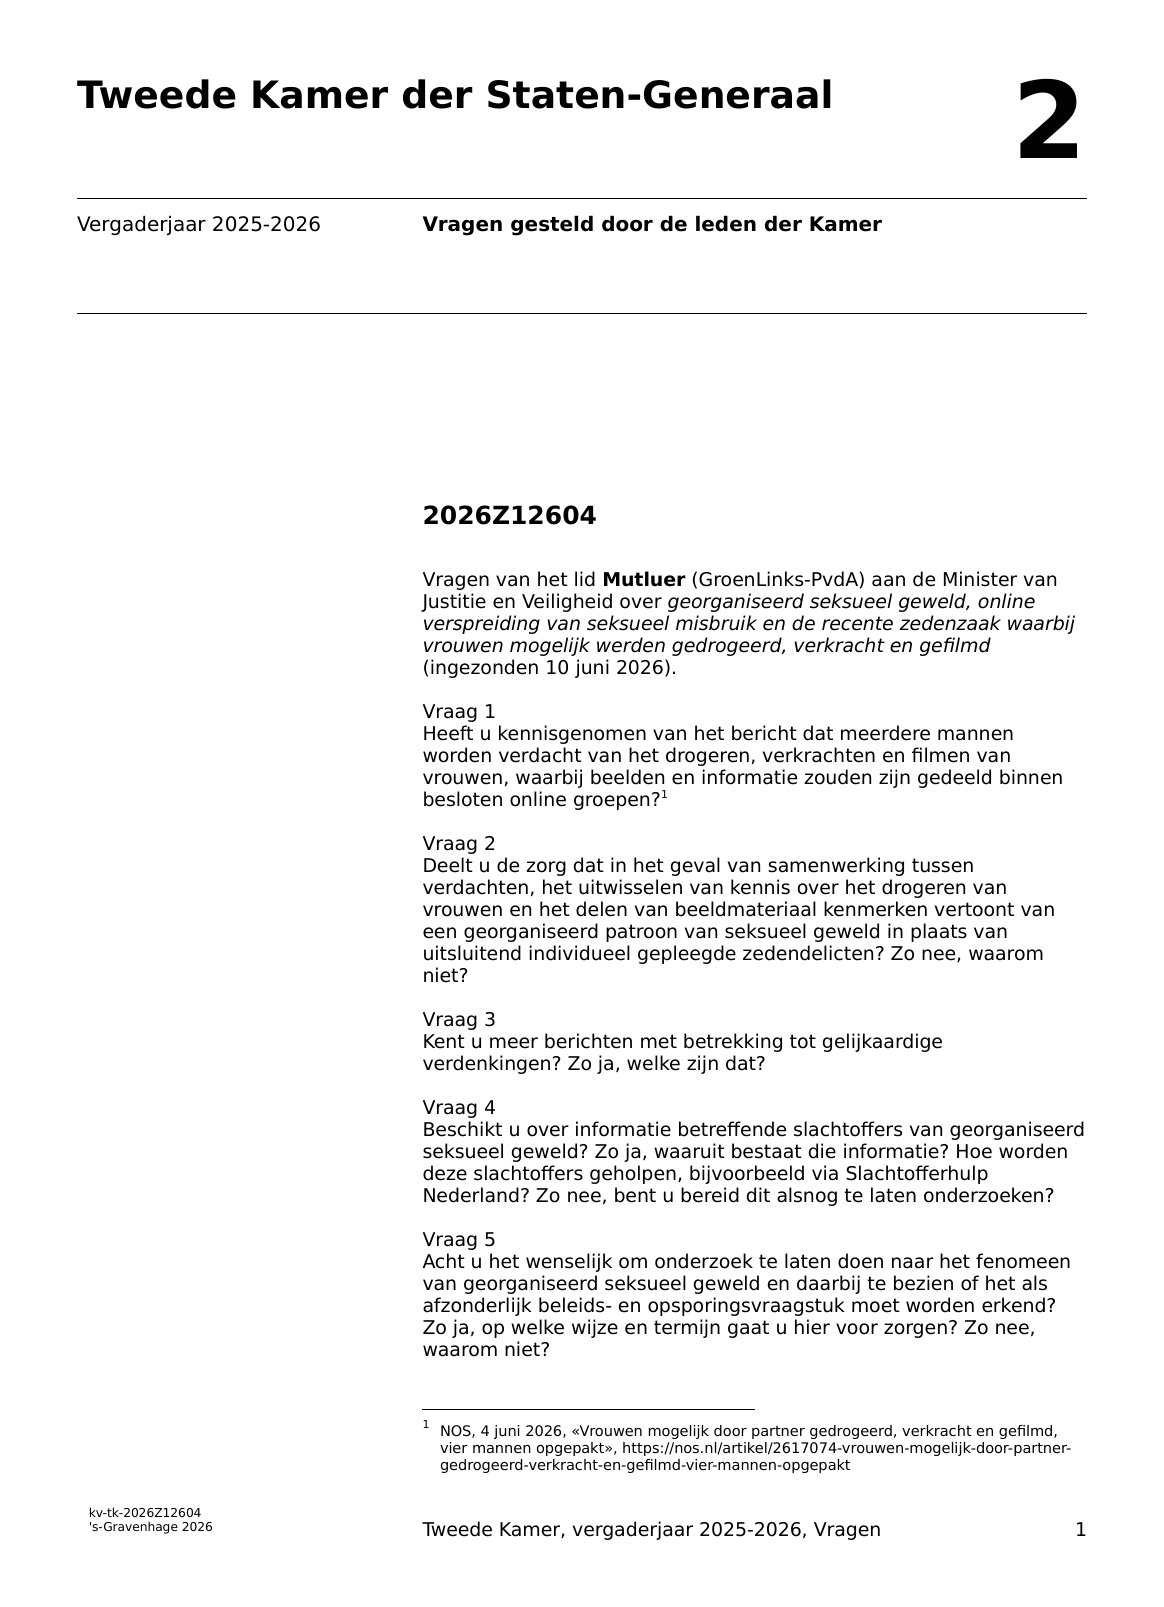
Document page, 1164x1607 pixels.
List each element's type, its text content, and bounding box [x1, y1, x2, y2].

table_header Tweede Kamer der Staten-Generaal [77, 59, 886, 198]
text Vraag 5 [422, 1229, 1087, 1251]
text NOS, 4 juni 2026, «Vrouwen mogelijk door partner gedrogeerd, verkracht en gefilmd, vier mannen opgepakt», https://nos.nl/artikel/2617074-vrouwen-mogelijk-door-partner-gedrogeerd-verkracht-en-gefilmd-vier-mannen-opgepakt [422, 1418, 1087, 1474]
text Vraag 1 [422, 701, 1087, 723]
text Deelt u de zorg dat in het geval van samenwerking tussen verdachten, het uitwisselen van kennis over het drogeren van vrouwen en het delen van beeldmateriaal kenmerken vertoont van een georganiseerd patroon van seksueel geweld in plaats van uitsluitend individueel gepleegde zedendelicten? Zo nee, waarom niet? [422, 855, 1087, 987]
table_cell Vergaderjaar 2025-2026 [77, 199, 422, 313]
table_cell Vragen gesteld door de leden der Kamer [422, 199, 1087, 313]
text Acht u het wenselijk om onderzoek te laten doen naar het fenomeen van georganiseerd seksueel geweld en daarbij te bezien of het als afzonderlijk beleids- en opsporingsvraagstuk moet worden erkend? Zo ja, op welke wijze en termijn gaat u hier voor zorgen? Zo nee, waarom niet? [422, 1251, 1087, 1361]
text Vraag 4 [422, 1097, 1087, 1119]
text 2026Z12604 [422, 501, 1087, 531]
text kv-tk-2026Z12604 [88, 1506, 323, 1520]
text Vragen van het lid Mutluer (GroenLinks-PvdA) aan de Minister van Justitie en Veiligheid over georganiseerd seksueel geweld, online verspreiding van seksueel misbruik en de recente zedenzaak waarbij vrouwen mogelijk werden gedrogeerd, verkracht en gefilmd (ingezonden 10 juni 2026). [422, 569, 1087, 679]
text Vraag 3 [422, 1009, 1087, 1031]
text Heeft u kennisgenomen van het bericht dat meerdere mannen worden verdacht van het drogeren, verkrachten en filmen van vrouwen, waarbij beelden en informatie zouden zijn gedeeld binnen besloten online groepen? [422, 723, 1087, 811]
text Kent u meer berichten met betrekking tot gelijkaardige verdenkingen? Zo ja, welke zijn dat? [422, 1031, 1087, 1075]
text Beschikt u over informatie betreffende slachtoffers van georganiseerd seksueel geweld? Zo ja, waaruit bestaat die informatie? Hoe worden deze slachtoffers geholpen, bijvoorbeeld via Slachtofferhulp Nederland? Zo nee, bent u bereid dit alsnog te laten onderzoeken? [422, 1119, 1087, 1207]
text 's-Gravenhage 2026 [88, 1520, 323, 1534]
table_header 2 [886, 59, 1087, 198]
text Vraag 2 [422, 833, 1087, 855]
